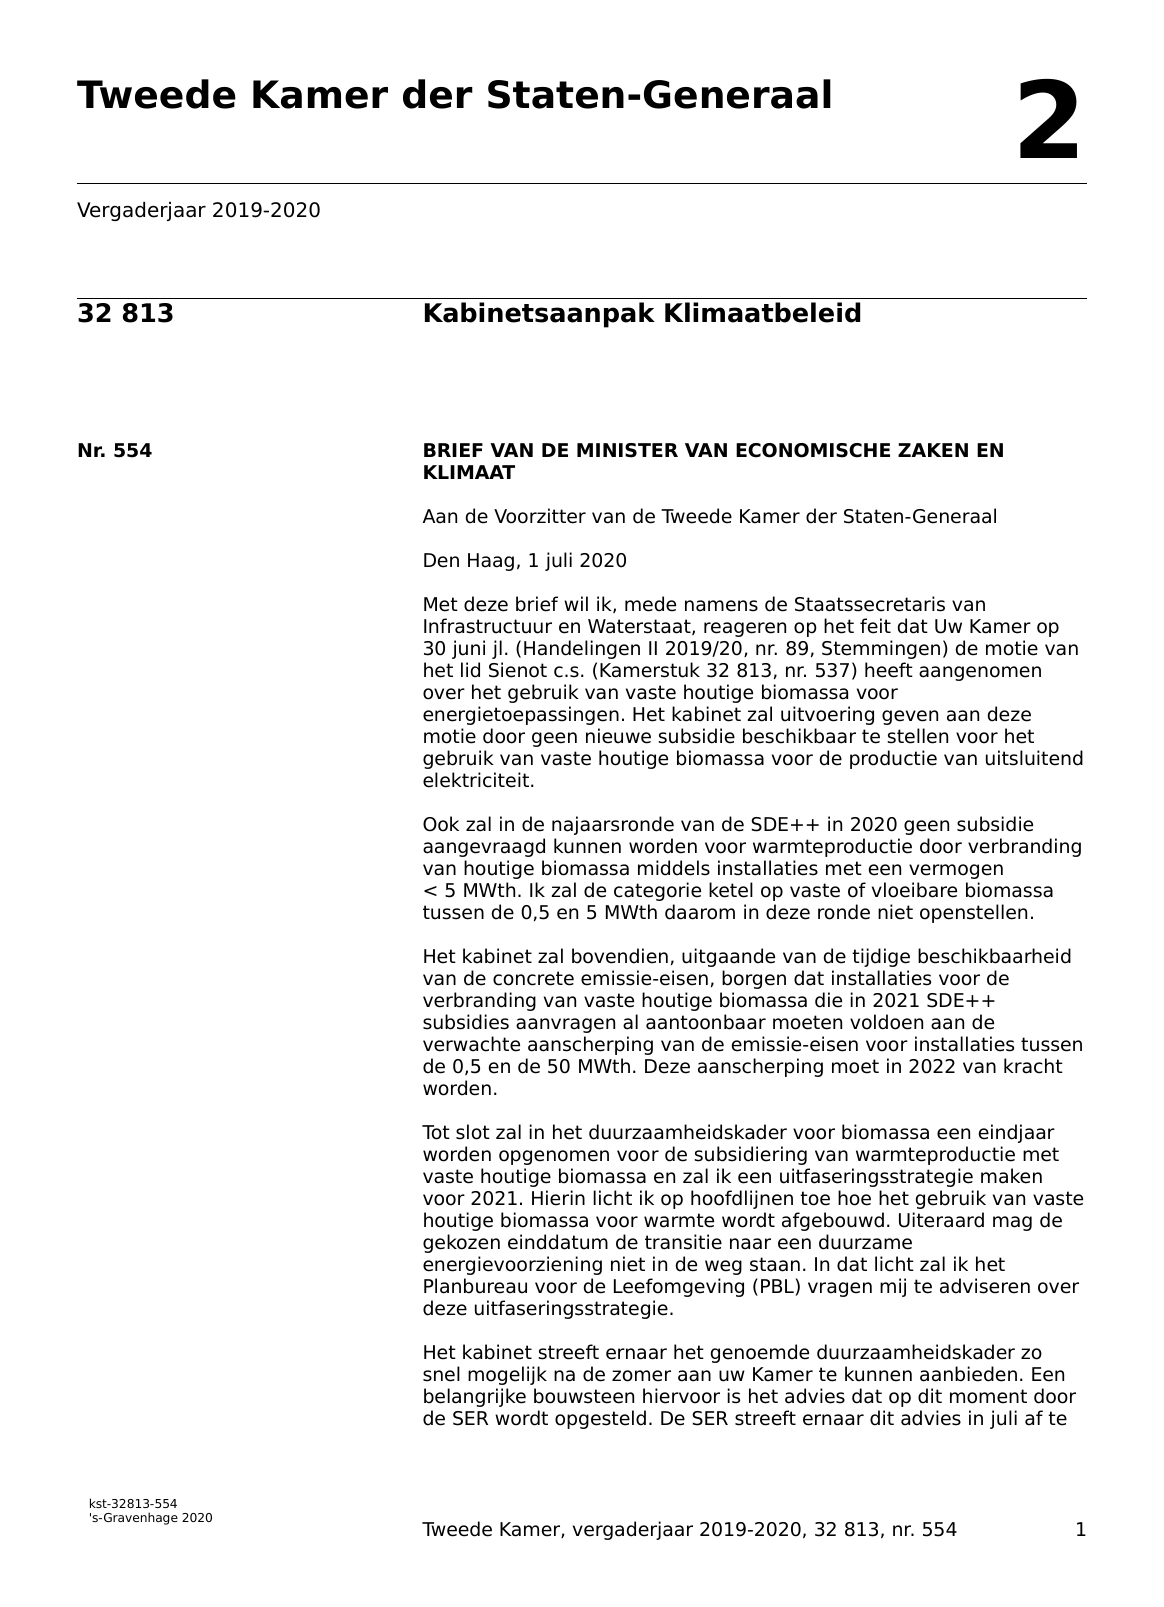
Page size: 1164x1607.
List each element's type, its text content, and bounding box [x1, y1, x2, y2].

text kst-32813-554 [88, 1497, 323, 1511]
table_header Tweede Kamer der Staten-Generaal [77, 59, 886, 183]
table_header 2 [886, 59, 1087, 183]
text Het kabinet zal bovendien, uitgaande van de tijdige beschikbaarheid van de concrete emissie-eisen, borgen dat installaties voor de verbranding van vaste houtige biomassa die in 2021 SDE++ subsidies aanvragen al aantoonbaar moeten voldoen aan de verwachte aanscherping van de emissie-eisen voor installaties tussen de 0,5 en de 50 MWth. Deze aanscherping moet in 2022 van kracht worden. [422, 946, 1087, 1100]
text Den Haag, 1 juli 2020 [422, 550, 1087, 572]
text Aan de Voorzitter van de Tweede Kamer der Staten-Generaal [422, 506, 1087, 528]
text Tot slot zal in het duurzaamheidskader voor biomassa een eindjaar worden opgenomen voor de subsidiering van warmteproductie met vaste houtige biomassa en zal ik een uitfaseringsstrategie maken voor 2021. Hierin licht ik op hoofdlijnen toe hoe het gebruik van vaste houtige biomassa voor warmte wordt afgebouwd. Uiteraard mag de gekozen einddatum de transitie naar een duurzame energievoorziening niet in de weg staan. In dat licht zal ik het Planbureau voor de Leefomgeving (PBL) vragen mij te adviseren over deze uitfaseringsstrategie. [422, 1122, 1087, 1320]
text Ook zal in de najaarsronde van de SDE++ in 2020 geen subsidie aangevraagd kunnen worden voor warmteproductie door verbranding van houtige biomassa middels installaties met een vermogen < 5 MWth. Ik zal de categorie ketel op vaste of vloeibare biomassa tussen de 0,5 en 5 MWth daarom in deze ronde niet openstellen. [422, 814, 1087, 924]
table_cell Vergaderjaar 2019-2020 [77, 184, 1087, 298]
subtitle Nr. 554 BRIEF VAN DE MINISTER VAN ECONOMISCHE ZAKEN EN KLIMAAT [77, 440, 1087, 484]
text Met deze brief wil ik, mede namens de Staatssecretaris van Infrastructuur en Waterstaat, reageren op het feit dat Uw Kamer op 30 juni jl. (Handelingen II 2019/20, nr. 89, Stemmingen) de motie van het lid Sienot c.s. (Kamerstuk 32 813, nr. 537) heeft aangenomen over het gebruik van vaste houtige biomassa voor energietoepassingen. Het kabinet zal uitvoering geven aan deze motie door geen nieuwe subsidie beschikbaar te stellen voor het gebruik van vaste houtige biomassa voor de productie van uitsluitend elektriciteit. [422, 594, 1087, 792]
text 's-Gravenhage 2020 [88, 1511, 323, 1525]
subtitle 32 813 Kabinetsaanpak Klimaatbeleid [77, 299, 1087, 329]
text Het kabinet streeft ernaar het genoemde duurzaamheidskader zo snel mogelijk na de zomer aan uw Kamer te kunnen aanbieden. Een belangrijke bouwsteen hiervoor is het advies dat op dit moment door de SER wordt opgesteld. De SER streeft ernaar dit advies in juli af te [422, 1342, 1087, 1430]
